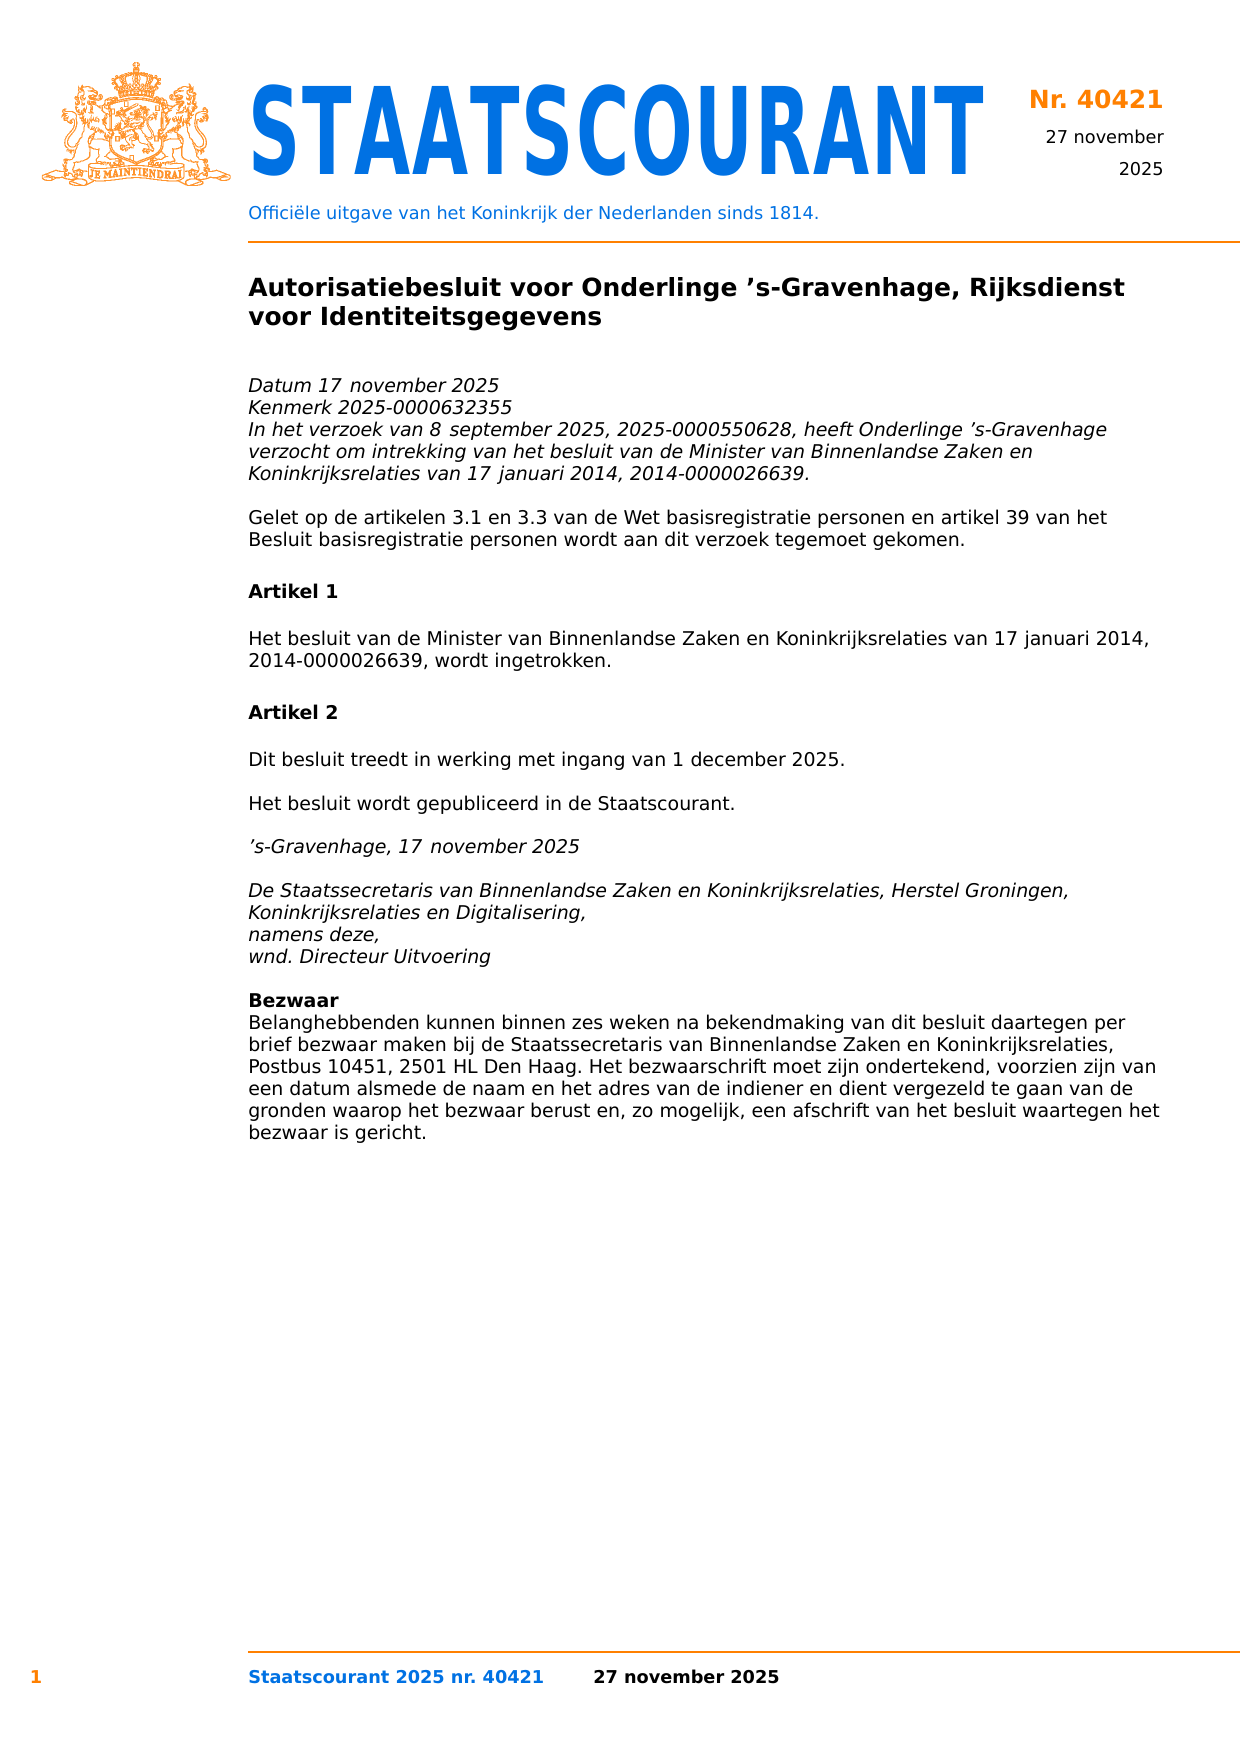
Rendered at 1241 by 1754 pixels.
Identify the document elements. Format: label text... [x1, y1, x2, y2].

table_cell 2025 [998, 153, 1240, 203]
text In het verzoek van 8 september 2025, 2025-0000550628, heeft Onderlinge ’s-Gravenhage verzocht om intrekking van het besluit van de Minister van Binnenlandse Zaken en Koninkrijksrelaties van 17 januari 2014, 2014-0000026639. [248, 419, 1163, 485]
text Datum 17 november 2025 [248, 375, 1163, 397]
picture [41, 62, 231, 186]
text Het besluit van de Minister van Binnenlandse Zaken en Koninkrijksrelaties van 17 januari 2014, 2014-0000026639, wordt ingetrokken. [248, 628, 1163, 672]
text Dit besluit treedt in werking met ingang van 1 december 2025. [248, 749, 1163, 771]
table_header [25, 62, 248, 241]
text Gelet op de artikelen 3.1 en 3.3 van de Wet basisregistratie personen en artikel 39 van het Besluit basisregistratie personen wordt aan dit verzoek tegemoet gekomen. [248, 507, 1163, 551]
text Bezwaar [248, 990, 1163, 1012]
table_cell Officiële uitgave van het Koninkrijk der Nederlanden sinds 1814. [248, 203, 1240, 241]
text Belanghebbenden kunnen binnen zes weken na bekendmaking van dit besluit daartegen per brief bezwaar maken bij de Staatssecretaris van Binnenlandse Zaken en Koninkrijksrelaties, Postbus 10451, 2501 HL Den Haag. Het bezwaarschrift moet zijn ondertekend, voorzien zijn van een datum alsmede de naam en het adres van de indiener en dient vergezeld te gaan van de gronden waarop het bezwaar berust en, zo mogelijk, een afschrift van het besluit waartegen het bezwaar is gericht. [248, 1012, 1163, 1144]
text ’s-Gravenhage, 17 november 2025 [248, 836, 1163, 858]
table_header STAATSCOURANT [248, 62, 998, 203]
subtitle Autorisatiebesluit voor Onderlinge ’s-Gravenhage, Rijksdienst voor Identiteitsgegevens [248, 273, 1163, 331]
subtitle Artikel 1 [248, 581, 1163, 603]
text Het besluit wordt gepubliceerd in de Staatscourant. [248, 793, 1163, 814]
subtitle Artikel 2 [248, 702, 1163, 724]
text Kenmerk 2025-0000632355 [248, 397, 1163, 419]
table_header Nr. 40421 [998, 62, 1240, 121]
text De Staatssecretaris van Binnenlandse Zaken en Koninkrijksrelaties, Herstel Groningen, Koninkrijksrelaties en Digitalisering, namens deze, wnd. Directeur Uitvoering [248, 880, 1163, 968]
table_cell 27 november [998, 121, 1240, 153]
